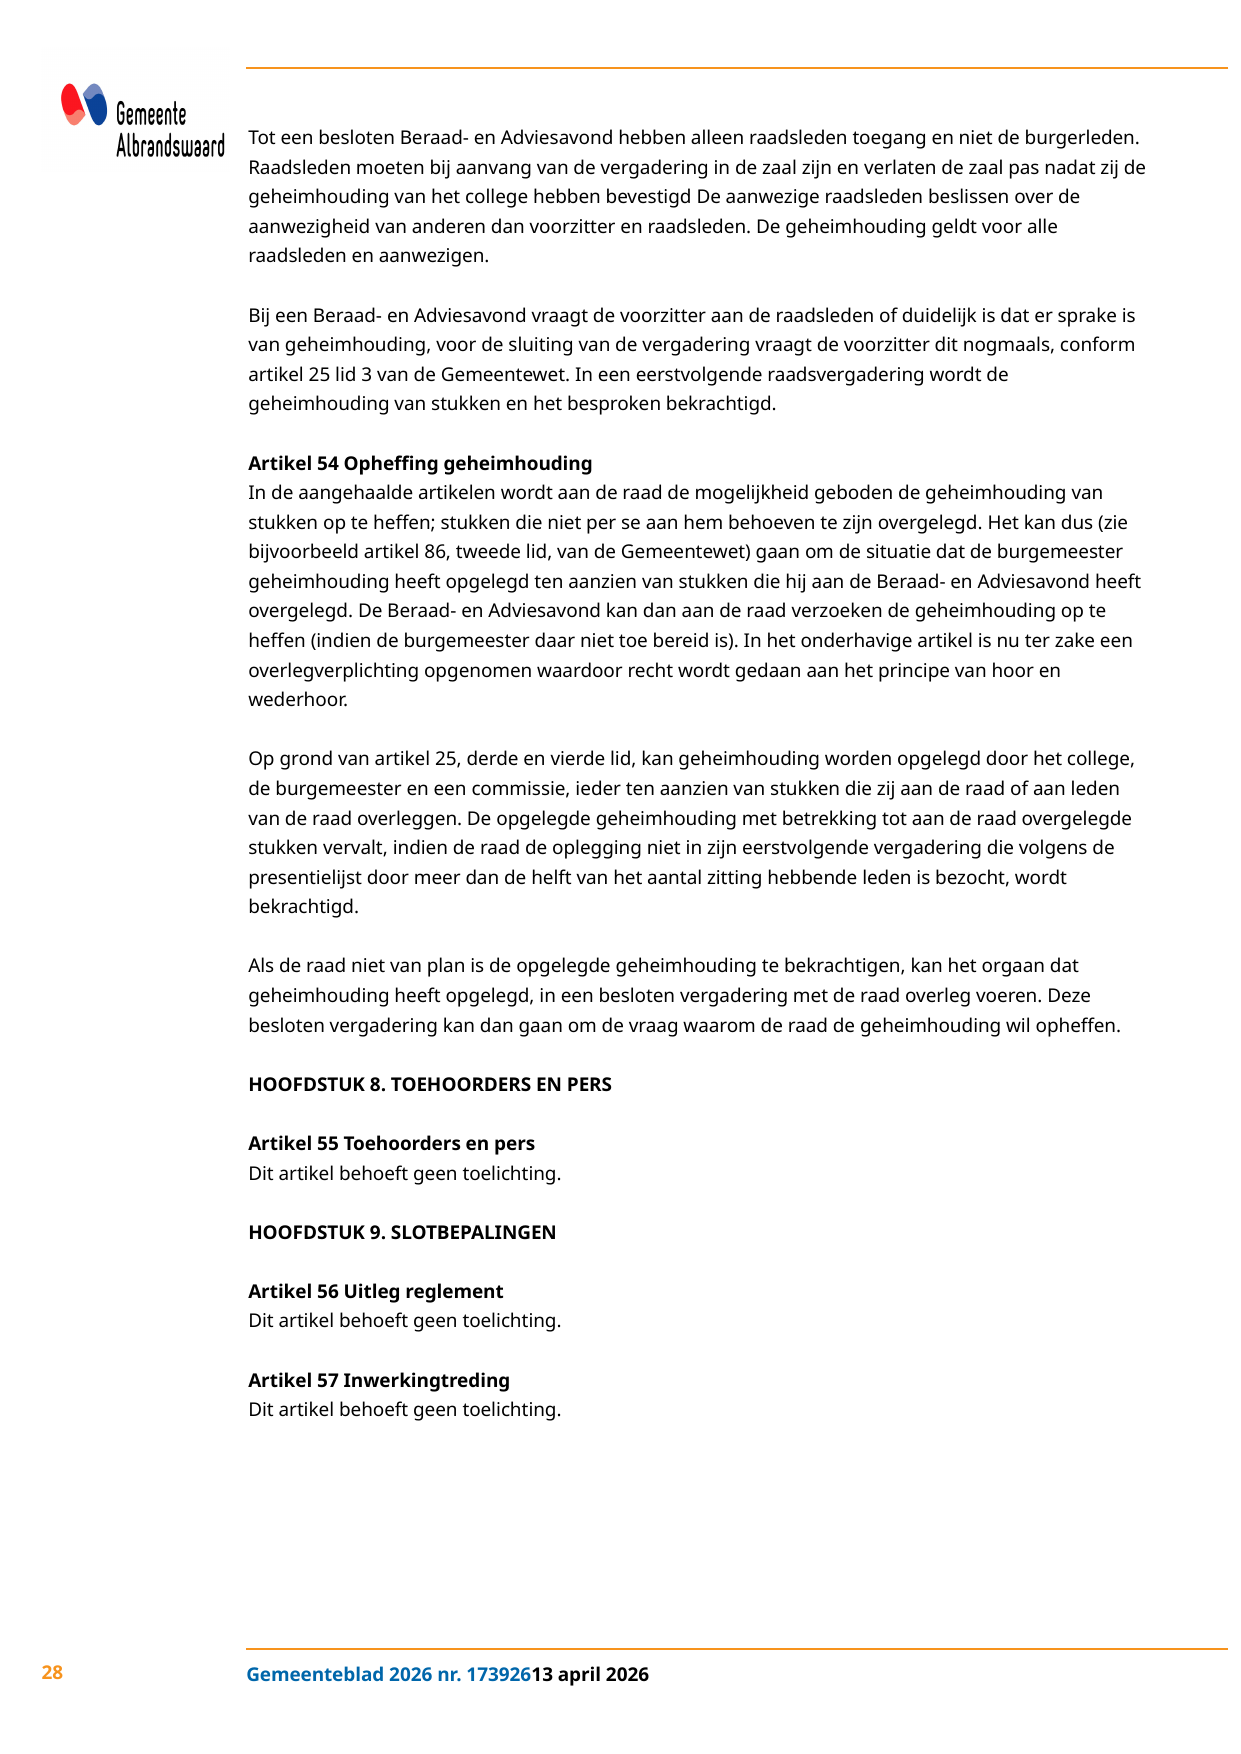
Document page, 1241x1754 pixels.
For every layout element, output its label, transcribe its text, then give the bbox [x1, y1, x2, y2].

text Artikel 56 Uitleg reglement [248, 1278, 1152, 1304]
text HOOFDSTUK 9. SLOTBEPALINGEN [248, 1219, 1152, 1245]
text In de aangehaalde artikelen wordt aan de raad de mogelijkheid geboden de geheimhouding van stukken op te heffen; stukken die niet per se aan hem behoeven te zijn overgelegd. Het kan dus (zie bijvoorbeeld artikel 86, tweede lid, van de Gemeentewet) gaan om de situatie dat de burgemeester geheimhouding heeft opgelegd ten aanzien van stukken die hij aan de Beraad- en Adviesavond heeft overgelegd. De Beraad- en Adviesavond kan dan aan de raad verzoeken de geheimhouding op te heffen (indien de burgemeester daar niet toe bereid is). In het onderhavige artikel is nu ter zake een overlegverplichting opgenomen waardoor recht wordt gedaan aan het principe van hoor en wederhoor. [248, 479, 1152, 712]
picture [41, 47, 231, 172]
text Dit artikel behoeft geen toelichting. [248, 1160, 1152, 1186]
text Artikel 57 Inwerkingtreding [248, 1367, 1152, 1393]
text Op grond van artikel 25, derde en vierde lid, kan geheimhouding worden opgelegd door het college, de burgemeester en een commissie, ieder ten aanzien van stukken die zij aan de raad of aan leden van de raad overleggen. De opgelegde geheimhouding met betrekking tot aan de raad overgelegde stukken vervalt, indien de raad de oplegging niet in zijn eerstvolgende vergadering die volgens de presentielijst door meer dan de helft van het aantal zitting hebbende leden is bezocht, wordt bekrachtigd. [248, 746, 1152, 919]
text Dit artikel behoeft geen toelichting. [248, 1308, 1152, 1333]
text Als de raad niet van plan is de opgelegde geheimhouding te bekrachtigen, kan het orgaan dat geheimhouding heeft opgelegd, in een besloten vergadering met de raad overleg voeren. Deze besloten vergadering kan dan gaan om de vraag waarom de raad de geheimhouding wil opheffen. [248, 953, 1152, 1038]
text Tot een besloten Beraad- en Adviesavond hebben alleen raadsleden toegang en niet de burgerleden. Raadsleden moeten bij aanvang van de vergadering in de zaal zijn en verlaten de zaal pas nadat zij de geheimhouding van het college hebben bevestigd De aanwezige raadsleden beslissen over de aanwezigheid van anderen dan voorzitter en raadsleden. De geheimhouding geldt voor alle raadsleden en aanwezigen. [248, 124, 1152, 268]
text Bij een Beraad- en Adviesavond vraagt de voorzitter aan de raadsleden of duidelijk is dat er sprake is van geheimhouding, voor de sluiting van de vergadering vraagt de voorzitter dit nogmaals, conform artikel 25 lid 3 van de Gemeentewet. In een eerstvolgende raadsvergadering wordt de geheimhouding van stukken en het besproken bekrachtigd. [248, 302, 1152, 416]
text Artikel 54 Opheffing geheimhouding [248, 450, 1152, 476]
text HOOFDSTUK 8. TOEHOORDERS EN PERS [248, 1071, 1152, 1097]
text Artikel 55 Toehoorders en pers [248, 1130, 1152, 1156]
text Dit artikel behoeft geen toelichting. [248, 1396, 1152, 1422]
